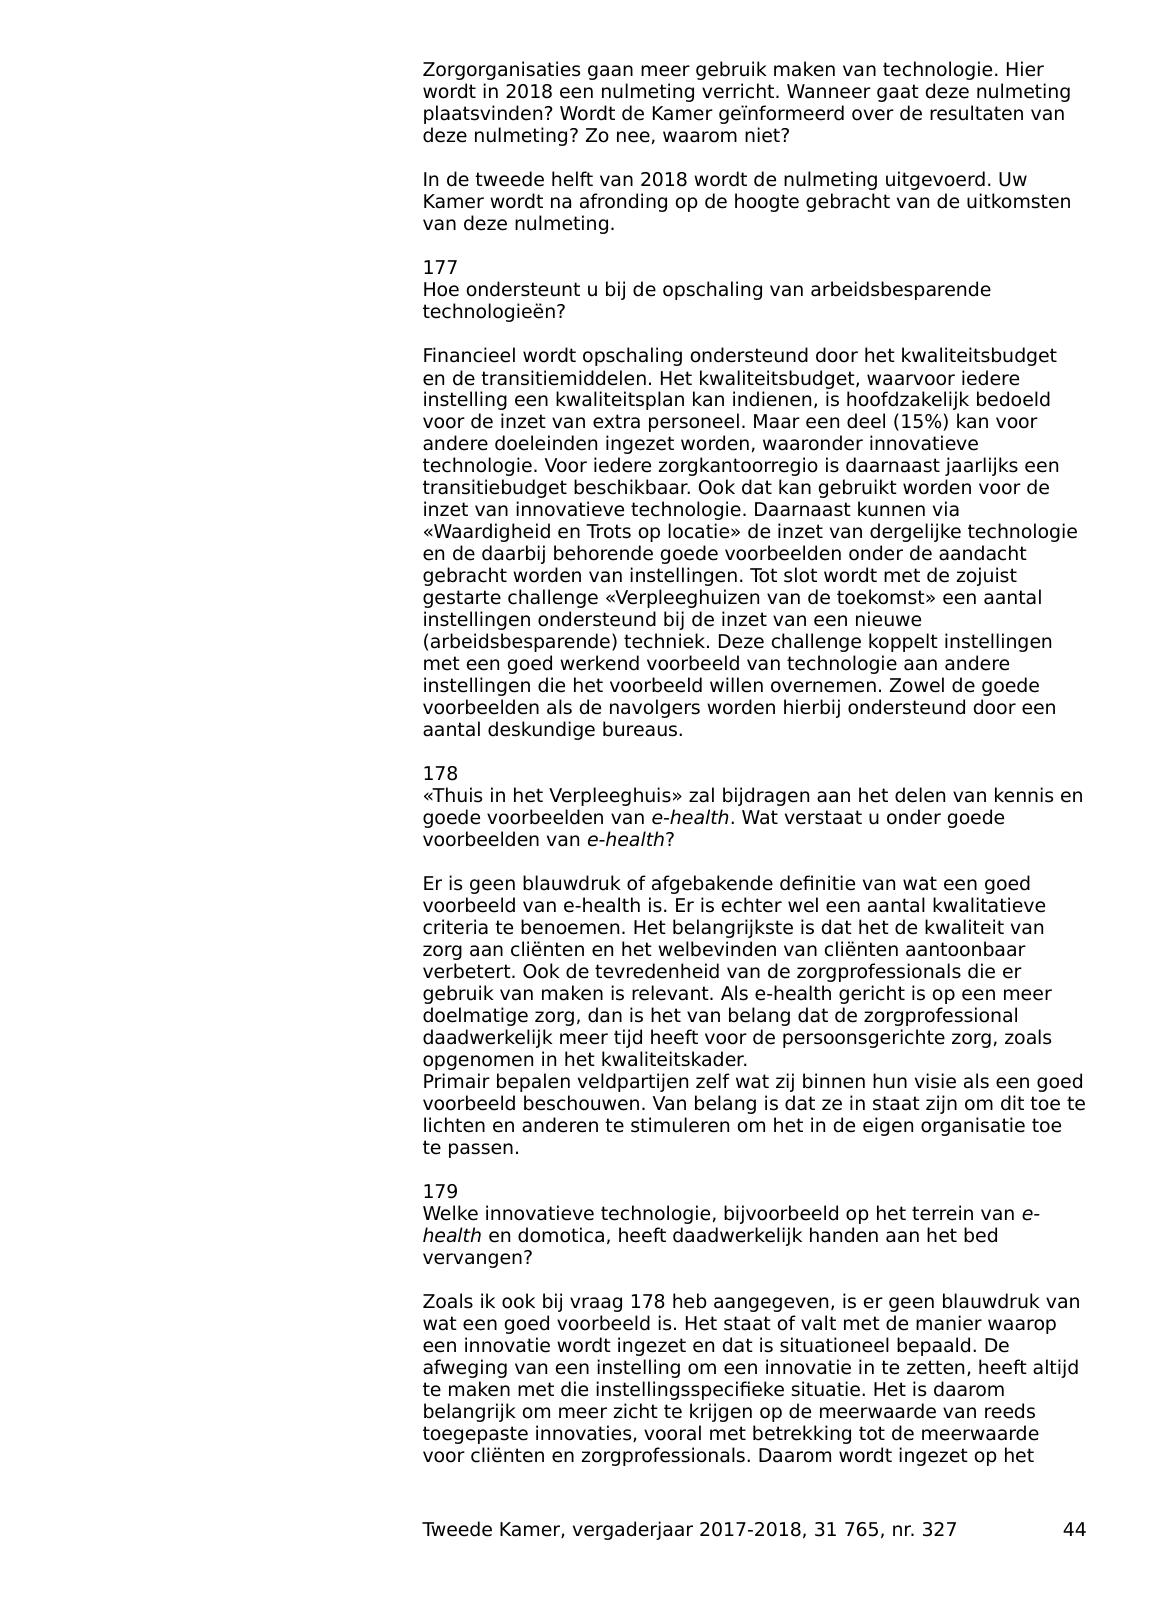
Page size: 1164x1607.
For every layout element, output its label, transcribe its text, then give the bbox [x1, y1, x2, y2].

text In de tweede helft van 2018 wordt de nulmeting uitgevoerd. Uw Kamer wordt na afronding op de hoogte gebracht van de uitkomsten van deze nulmeting. [422, 169, 1087, 235]
text Er is geen blauwdruk of afgebakende definitie van wat een goed voorbeeld van e-health is. Er is echter wel een aantal kwalitatieve criteria te benoemen. Het belangrijkste is dat het de kwaliteit van zorg aan cliënten en het welbevinden van cliënten aantoonbaar verbetert. Ook de tevredenheid van de zorgprofessionals die er gebruik van maken is relevant. Als e-health gericht is op een meer doelmatige zorg, dan is het van belang dat de zorgprofessional daadwerkelijk meer tijd heeft voor de persoonsgerichte zorg, zoals opgenomen in het kwaliteitskader. [422, 873, 1087, 1071]
text Primair bepalen veldpartijen zelf wat zij binnen hun visie als een goed voorbeeld beschouwen. Van belang is dat ze in staat zijn om dit toe te lichten en anderen te stimuleren om het in de eigen organisatie toe te passen. [422, 1071, 1087, 1159]
text Financieel wordt opschaling ondersteund door het kwaliteitsbudget en de transitiemiddelen. Het kwaliteitsbudget, waarvoor iedere instelling een kwaliteitsplan kan indienen, is hoofdzakelijk bedoeld voor de inzet van extra personeel. Maar een deel (15%) kan voor andere doeleinden ingezet worden, waaronder innovatieve technologie. Voor iedere zorgkantoorregio is daarnaast jaarlijks een transitiebudget beschikbaar. Ook dat kan gebruikt worden voor de inzet van innovatieve technologie. Daarnaast kunnen via «Waardigheid en Trots op locatie» de inzet van dergelijke technologie en de daarbij behorende goede voorbeelden onder de aandacht gebracht worden van instellingen. Tot slot wordt met de zojuist gestarte challenge «Verpleeghuizen van de toekomst» een aantal instellingen ondersteund bij de inzet van een nieuwe (arbeidsbesparende) techniek. Deze challenge koppelt instellingen met een goed werkend voorbeeld van technologie aan andere instellingen die het voorbeeld willen overnemen. Zowel de goede voorbeelden als de navolgers worden hierbij ondersteund door een aantal deskundige bureaus. [422, 345, 1087, 741]
text Hoe ondersteunt u bij de opschaling van arbeidsbesparende technologieën? [422, 279, 1087, 323]
text «Thuis in het Verpleeghuis» zal bijdragen aan het delen van kennis en goede voorbeelden van e-health. Wat verstaat u onder goede voorbeelden van e-health? [422, 785, 1087, 851]
text Welke innovatieve technologie, bijvoorbeeld op het terrein van e-health en domotica, heeft daadwerkelijk handen aan het bed vervangen? [422, 1203, 1087, 1269]
text Zoals ik ook bij vraag 178 heb aangegeven, is er geen blauwdruk van wat een goed voorbeeld is. Het staat of valt met de manier waarop een innovatie wordt ingezet en dat is situationeel bepaald. De afweging van een instelling om een innovatie in te zetten, heeft altijd te maken met die instellingsspecifieke situatie. Het is daarom belangrijk om meer zicht te krijgen op de meerwaarde van reeds toegepaste innovaties, vooral met betrekking tot de meerwaarde voor cliënten en zorgprofessionals. Daarom wordt ingezet op het [422, 1291, 1087, 1467]
text Zorgorganisaties gaan meer gebruik maken van technologie. Hier wordt in 2018 een nulmeting verricht. Wanneer gaat deze nulmeting plaatsvinden? Wordt de Kamer geïnformeerd over de resultaten van deze nulmeting? Zo nee, waarom niet? [422, 59, 1087, 147]
text 178 [422, 763, 1087, 785]
text 177 [422, 257, 1087, 279]
text 179 [422, 1181, 1087, 1203]
